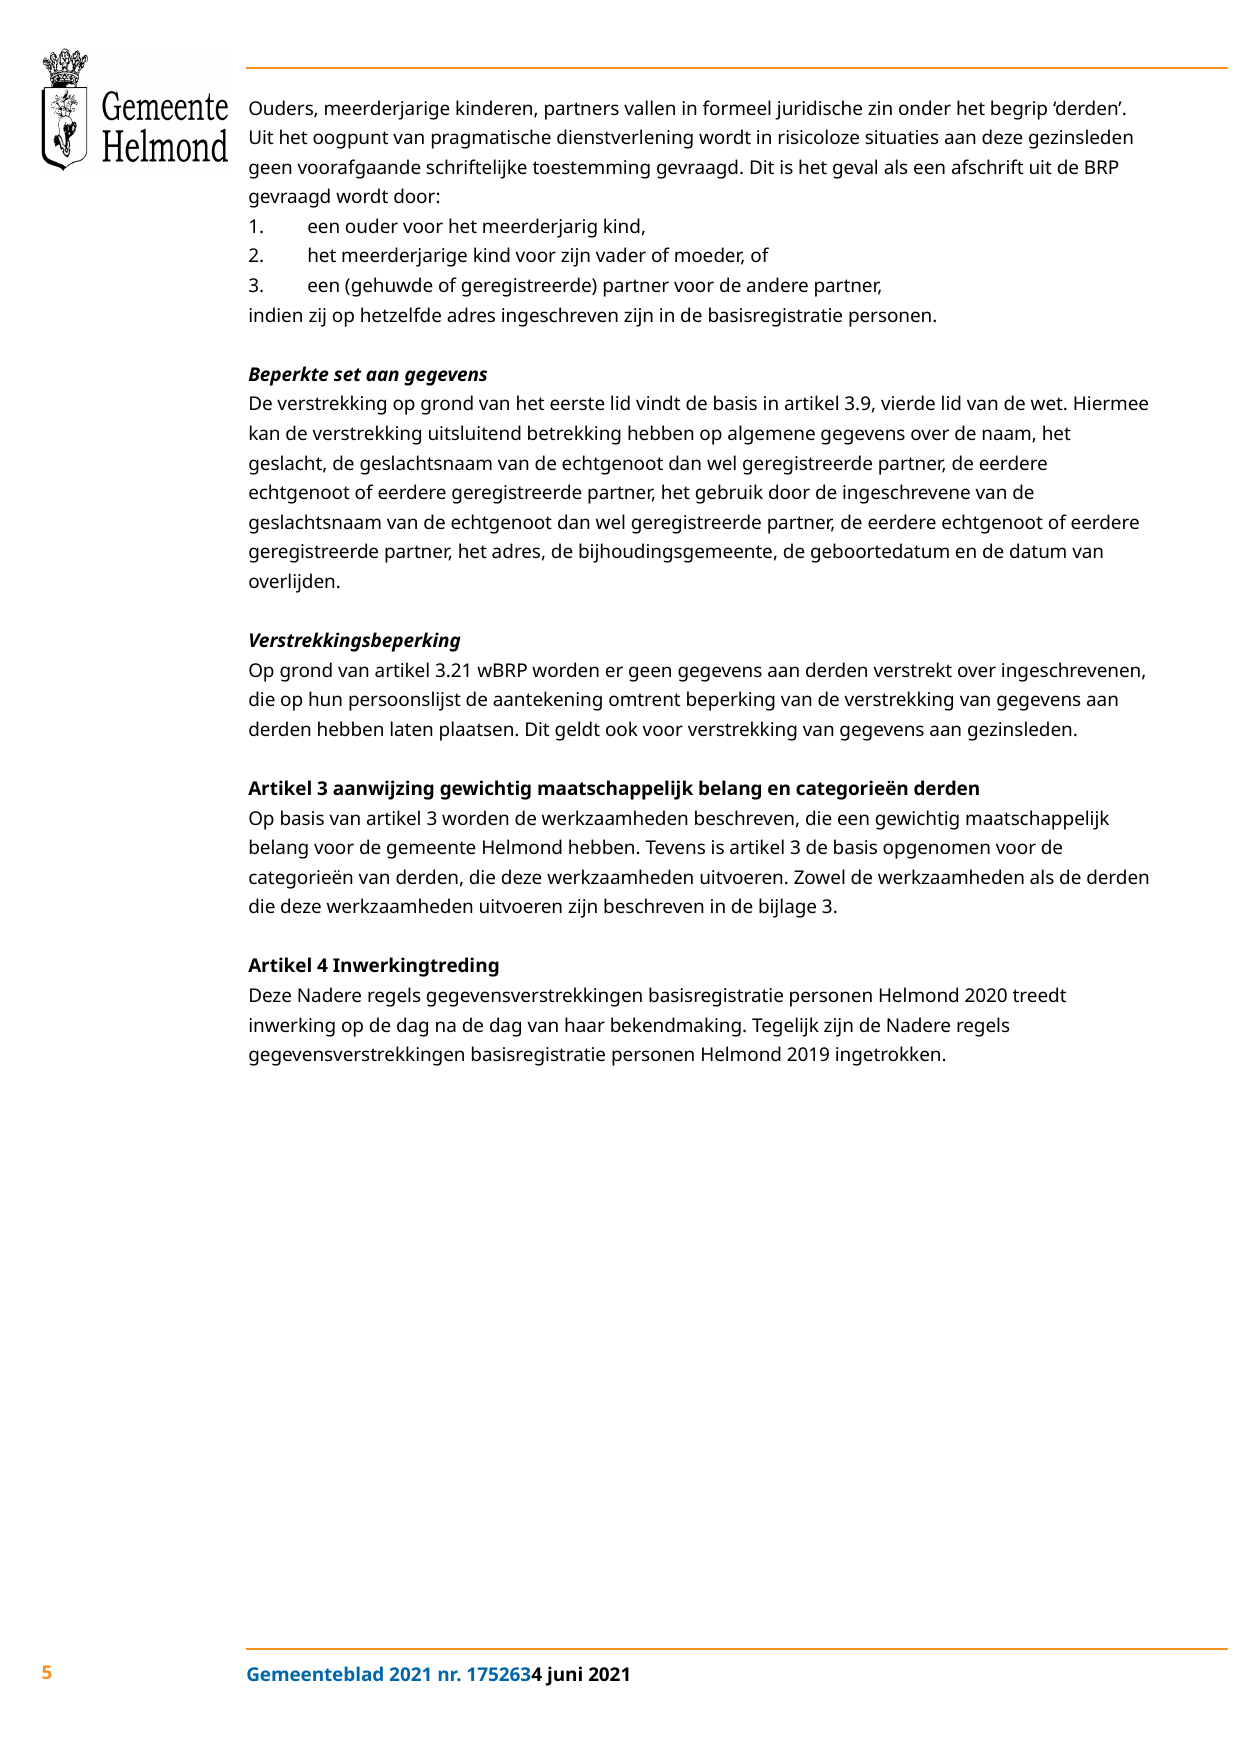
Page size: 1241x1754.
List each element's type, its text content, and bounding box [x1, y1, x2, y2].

text Beperkte set aan gegevens [248, 361, 1152, 387]
text Artikel 3 aanwijzing gewichtig maatschappelijk belang en categorieën derden [248, 775, 1152, 801]
text Deze Nadere regels gegevensverstrekkingen basisregistratie personen Helmond 2020 treedt inwerking op de dag na de dag van haar bekendmaking. Tegelijk zijn de Nadere regels gegevensverstrekkingen basisregistratie personen Helmond 2019 ingetrokken. [248, 982, 1152, 1067]
text indien zij op hetzelfde adres ingeschreven zijn in de basisregistratie personen. [248, 302, 1152, 328]
text Op basis van artikel 3 worden de werkzaamheden beschreven, die een gewichtig maatschappelijk belang voor de gemeente Helmond hebben. Tevens is artikel 3 de basis opgenomen voor de categorieën van derden, die deze werkzaamheden uitvoeren. Zowel de werkzaamheden als de derden die deze werkzaamheden uitvoeren zijn beschreven in de bijlage 3. [248, 805, 1152, 919]
list het meerderjarige kind voor zijn vader of moeder, of [248, 243, 1152, 268]
text Op grond van artikel 3.21 wBRP worden er geen gegevens aan derden verstrekt over ingeschrevenen, die op hun persoonslijst de aantekening omtrent beperking van de verstrekking van gegevens aan derden hebben laten plaatsen. Dit geldt ook voor verstrekking van gegevens aan gezinsleden. [248, 657, 1152, 742]
list een ouder voor het meerderjarig kind, [248, 213, 1152, 239]
text De verstrekking op grond van het eerste lid vindt de basis in artikel 3.9, vierde lid van de wet. Hiermee kan de verstrekking uitsluitend betrekking hebben op algemene gegevens over de naam, het geslacht, de geslachtsnaam van de echtgenoot dan wel geregistreerde partner, de eerdere echtgenoot of eerdere geregistreerde partner, het gebruik door de ingeschrevene van de geslachtsnaam van de echtgenoot dan wel geregistreerde partner, de eerdere echtgenoot of eerdere geregistreerde partner, het adres, de bijhoudingsgemeente, de geboortedatum en de datum van overlijden. [248, 391, 1152, 594]
text Verstrekkingsbeperking [248, 627, 1152, 653]
list een (gehuwde of geregistreerde) partner voor de andere partner, [248, 272, 1152, 298]
text Ouders, meerderjarige kinderen, partners vallen in formeel juridische zin onder het begrip ‘derden’. Uit het oogpunt van pragmatische dienstverlening wordt in risicoloze situaties aan deze gezinsleden geen voorafgaande schriftelijke toestemming gevraagd. Dit is het geval als een afschrift uit de BRP gevraagd wordt door: [248, 95, 1152, 209]
text Artikel 4 Inwerkingtreding [248, 953, 1152, 978]
picture [41, 47, 231, 172]
